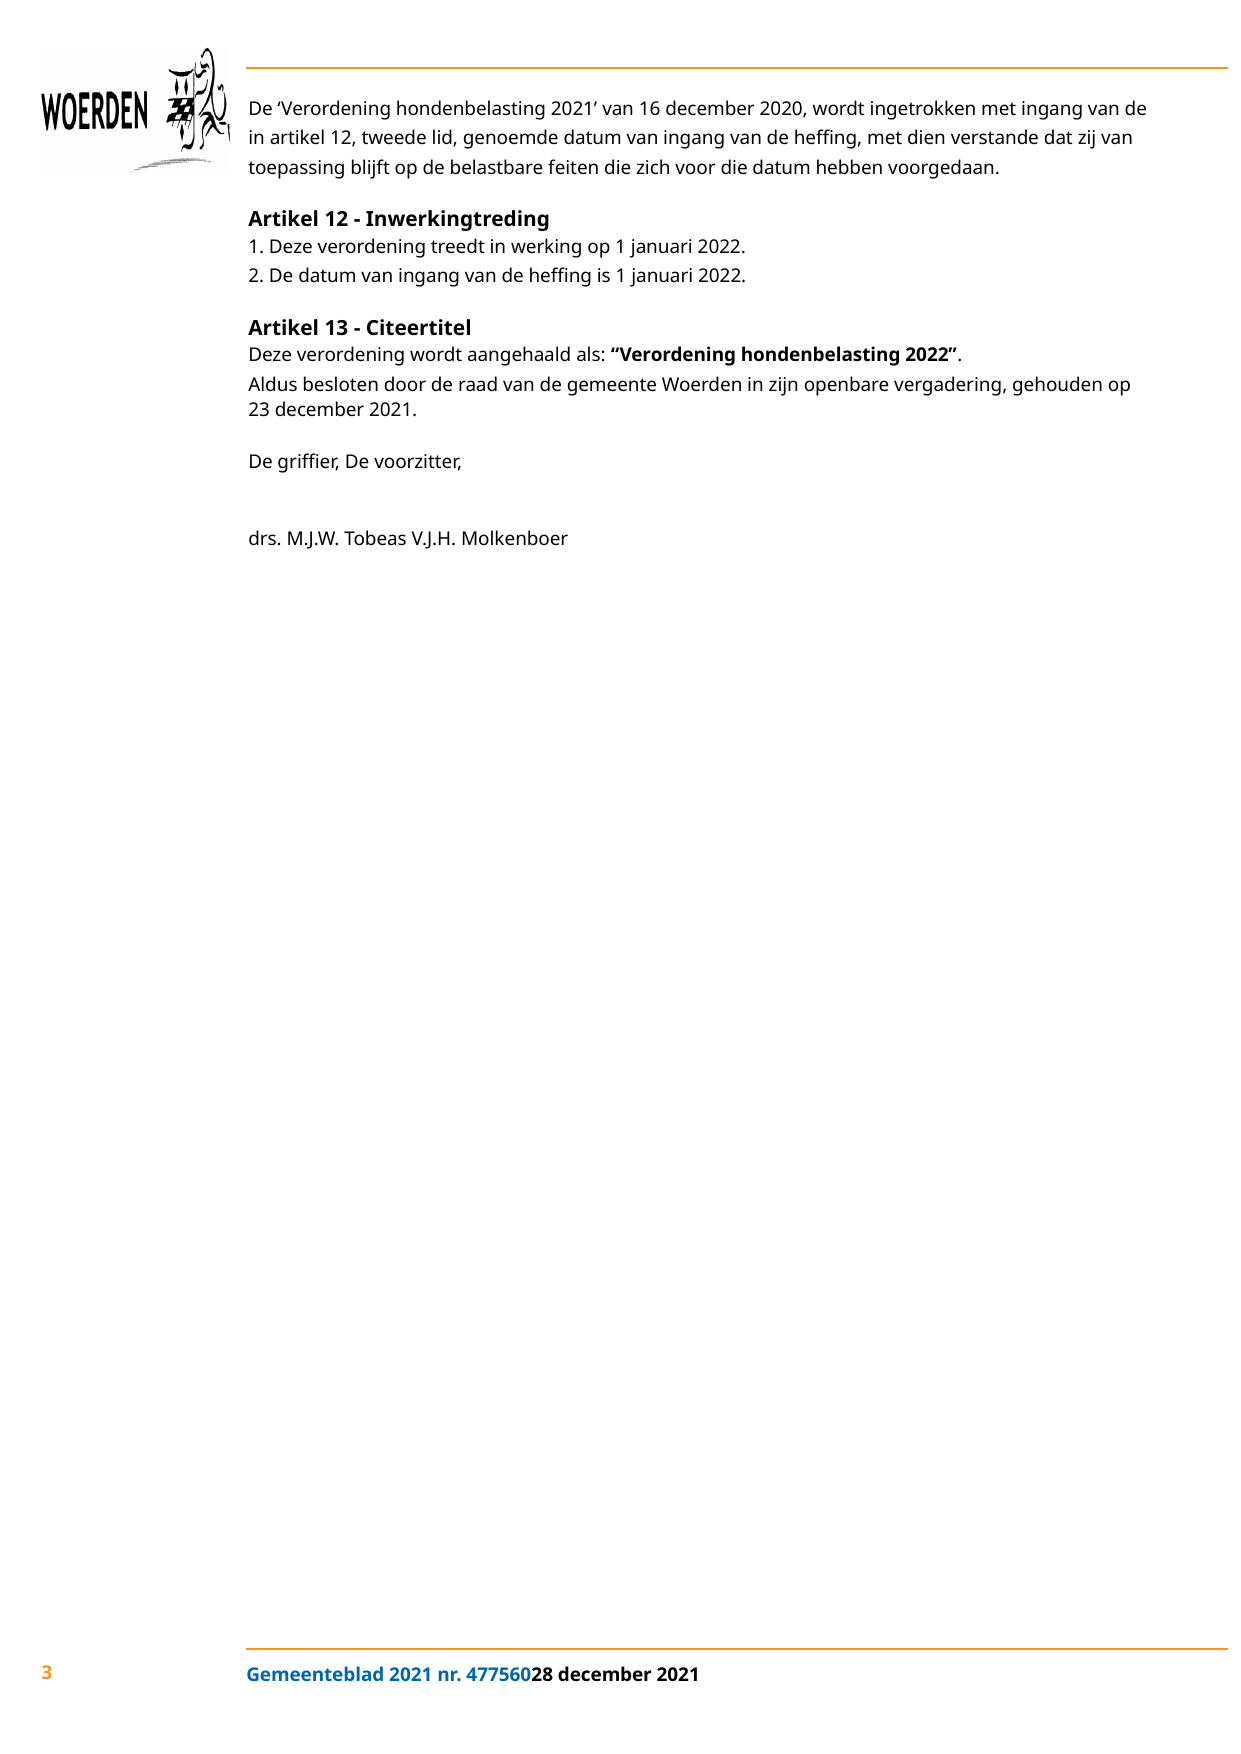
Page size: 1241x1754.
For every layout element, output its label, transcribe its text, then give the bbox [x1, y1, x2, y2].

text Deze verordening wordt aangehaald als: “Verordening hondenbelasting 2022”. [248, 341, 1152, 367]
text Artikel 12 - Inwerkingtreding [248, 204, 1152, 233]
text De griffier, De voorzitter, [248, 448, 1152, 474]
text 2. De datum van ingang van de heffing is 1 januari 2022. [248, 262, 1152, 288]
picture [41, 47, 231, 172]
text Artikel 13 - Citeertitel [248, 313, 1152, 341]
text 1. Deze verordening treedt in werking op 1 januari 2022. [248, 233, 1152, 258]
text Aldus besloten door de raad van de gemeente Woerden in zijn openbare vergadering, gehouden op 23 december 2021. [248, 371, 1152, 422]
text De ‘Verordening hondenbelasting 2021’ van 16 december 2020, wordt ingetrokken met ingang van de in artikel 12, tweede lid, genoemde datum van ingang van de heffing, met dien verstande dat zij van toepassing blijft op de belastbare feiten die zich voor die datum hebben voorgedaan. [248, 95, 1152, 180]
text drs. M.J.W. Tobeas V.J.H. Molkenboer [248, 525, 1152, 551]
